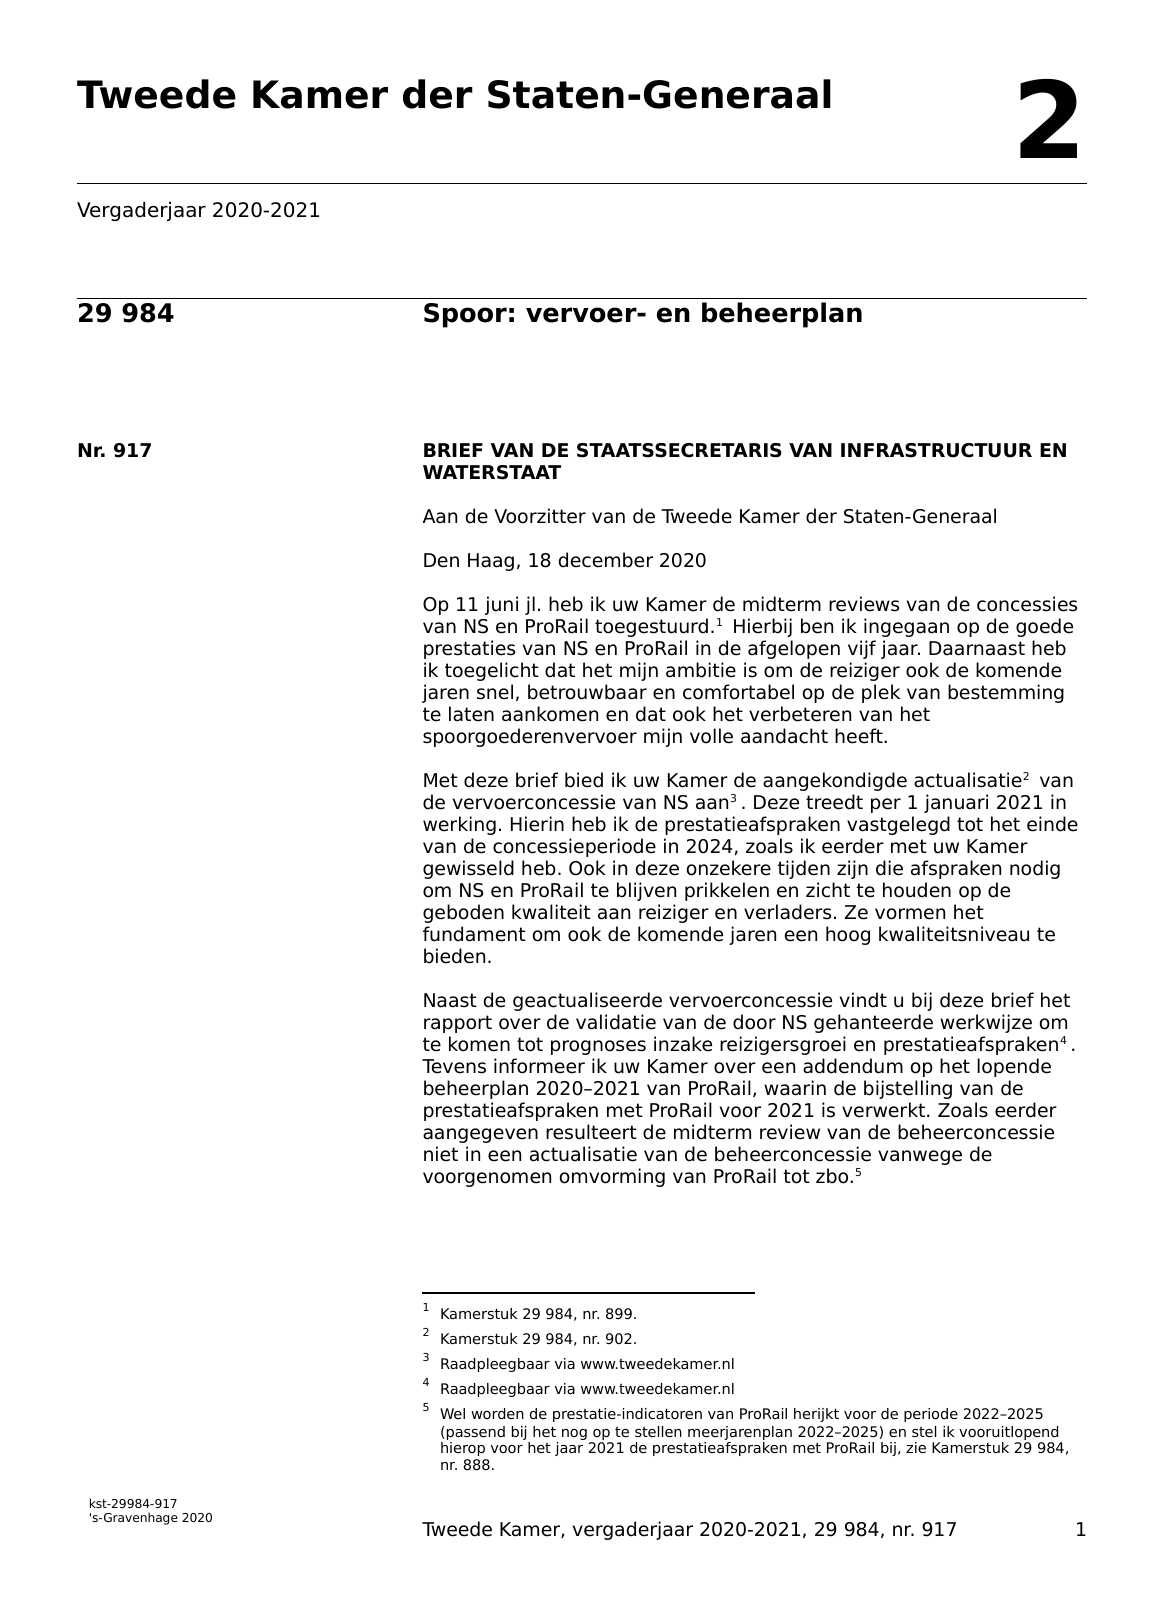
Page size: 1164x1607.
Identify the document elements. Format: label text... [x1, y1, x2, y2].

table_header Tweede Kamer der Staten-Generaal [77, 59, 886, 183]
subtitle 29 984 Spoor: vervoer- en beheerplan [77, 299, 1087, 329]
text Op 11 juni jl. heb ik uw Kamer de midterm reviews van de concessies van NS en ProRail toegestuurd. Hierbij ben ik ingegaan op de goede prestaties van NS en ProRail in de afgelopen vijf jaar. Daarnaast heb ik toegelicht dat het mijn ambitie is om de reiziger ook de komende jaren snel, betrouwbaar en comfortabel op de plek van bestemming te laten aankomen en dat ook het verbeteren van het spoorgoederenvervoer mijn volle aandacht heeft. [422, 594, 1087, 748]
text Met deze brief bied ik uw Kamer de aangekondigde actualisatie van de vervoerconcessie van NS aan. Deze treedt per 1 januari 2021 in werking. Hierin heb ik de prestatieafspraken vastgelegd tot het einde van de concessieperiode in 2024, zoals ik eerder met uw Kamer gewisseld heb. Ook in deze onzekere tijden zijn die afspraken nodig om NS en ProRail te blijven prikkelen en zicht te houden op de geboden kwaliteit aan reiziger en verladers. Ze vormen het fundament om ook de komende jaren een hoog kwaliteitsniveau te bieden. [422, 770, 1087, 968]
table_header 2 [886, 59, 1087, 183]
text Raadpleegbaar via www.tweedekamer.nl [422, 1352, 1087, 1374]
text Naast de geactualiseerde vervoerconcessie vindt u bij deze brief het rapport over de validatie van de door NS gehanteerde werkwijze om te komen tot prognoses inzake reizigersgroei en prestatieafspraken. Tevens informeer ik uw Kamer over een addendum op het lopende beheerplan 2020–2021 van ProRail, waarin de bijstelling van de prestatieafspraken met ProRail voor 2021 is verwerkt. Zoals eerder aangegeven resulteert de midterm review van de beheerconcessie niet in een actualisatie van de beheerconcessie vanwege de voorgenomen omvorming van ProRail tot zbo. [422, 990, 1087, 1188]
subtitle Nr. 917 BRIEF VAN DE STAATSSECRETARIS VAN INFRASTRUCTUUR EN WATERSTAAT [77, 440, 1087, 484]
text Raadpleegbaar via www.tweedekamer.nl [422, 1377, 1087, 1399]
text Den Haag, 18 december 2020 [422, 550, 1087, 572]
text Kamerstuk 29 984, nr. 902. [422, 1327, 1087, 1349]
text kst-29984-917 [88, 1497, 323, 1511]
text 's-Gravenhage 2020 [88, 1511, 323, 1525]
text Wel worden de prestatie-indicatoren van ProRail herijkt voor de periode 2022–2025 (passend bij het nog op te stellen meerjarenplan 2022–2025) en stel ik vooruitlopend hierop voor het jaar 2021 de prestatieafspraken met ProRail bij, zie Kamerstuk 29 984, nr. 888. [422, 1402, 1087, 1474]
text Kamerstuk 29 984, nr. 899. [422, 1302, 1087, 1324]
table_cell Vergaderjaar 2020-2021 [77, 184, 1087, 298]
text Aan de Voorzitter van de Tweede Kamer der Staten-Generaal [422, 506, 1087, 528]
